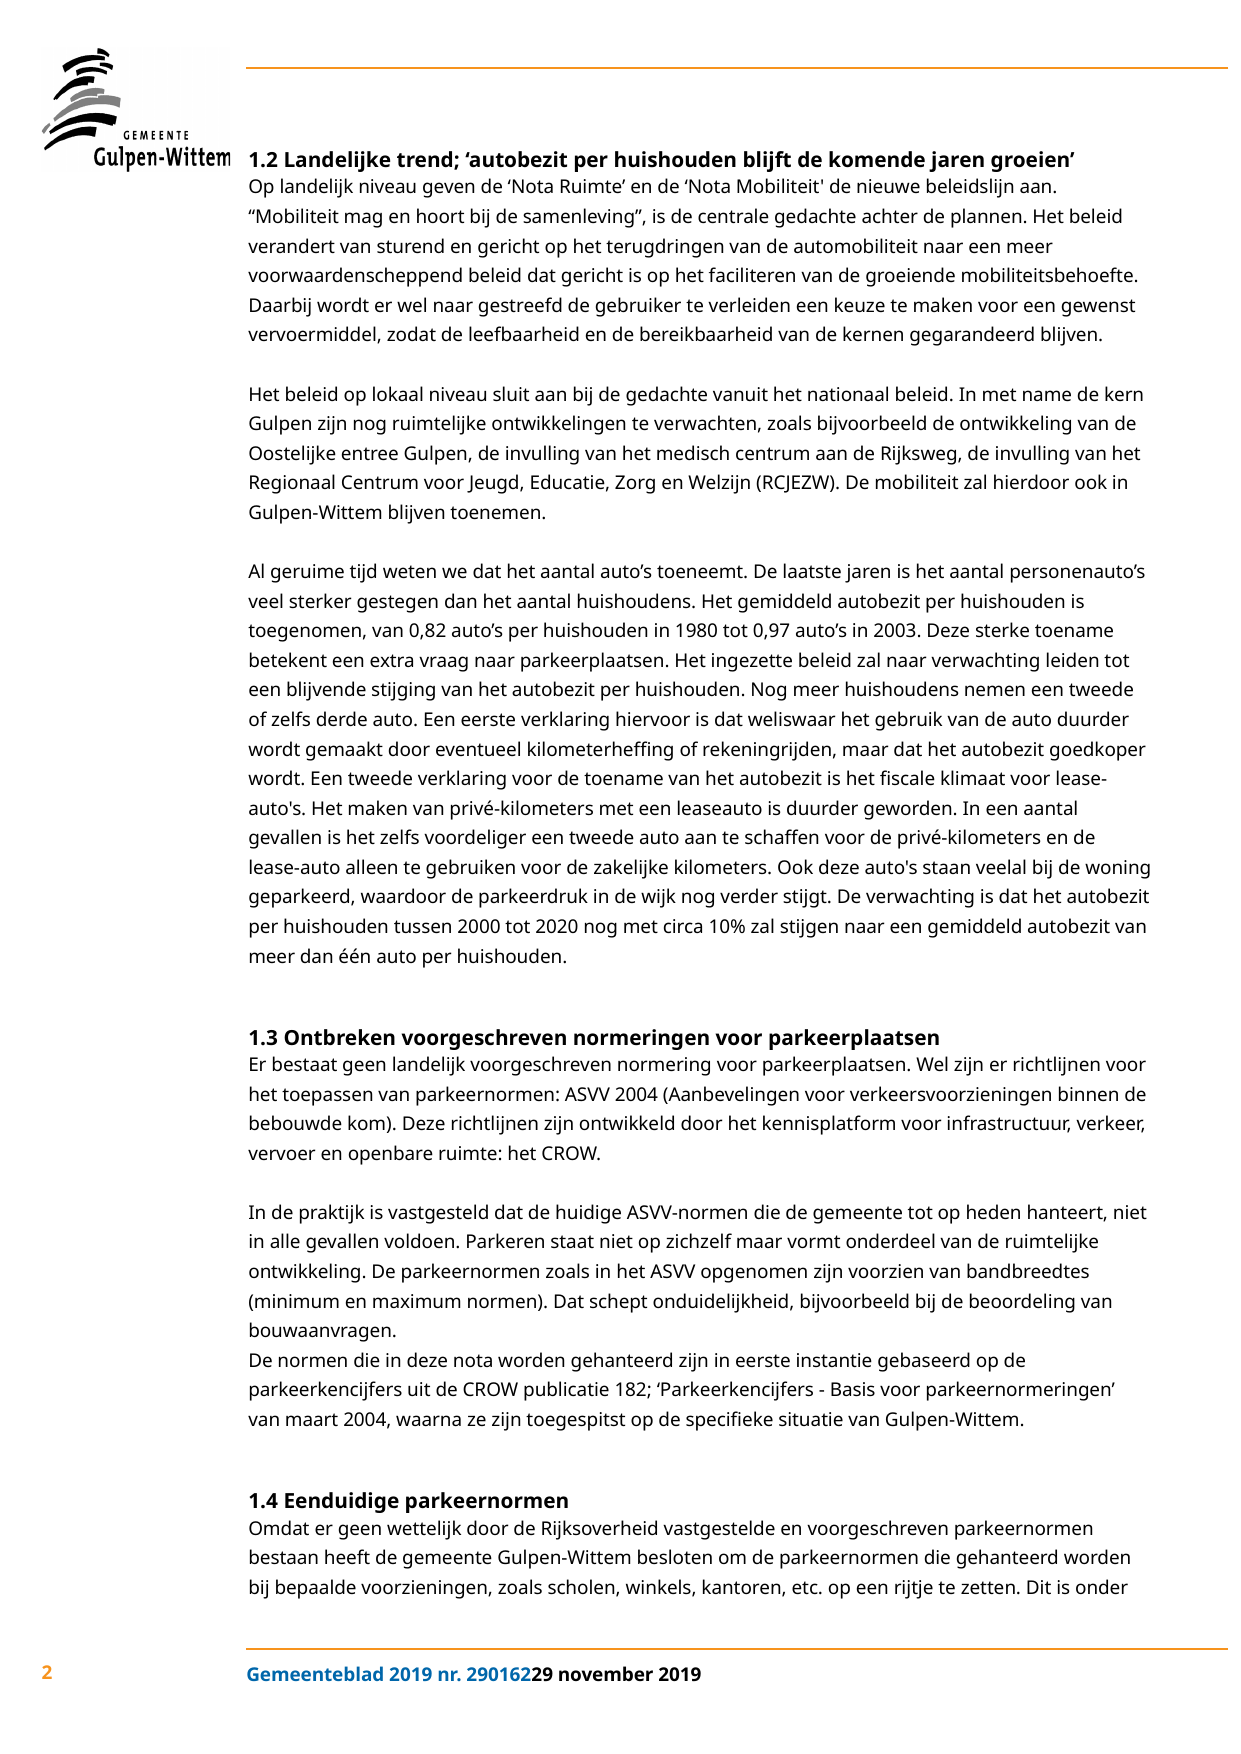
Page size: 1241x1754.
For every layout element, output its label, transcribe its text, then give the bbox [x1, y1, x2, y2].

text 1.2 Landelijke trend; ‘autobezit per huishouden blijft de komende jaren groeien’ [248, 145, 1152, 174]
text Omdat er geen wettelijk door de Rijksoverheid vastgestelde en voorgeschreven parkeernormen bestaan heeft de gemeente Gulpen-Wittem besloten om de parkeernormen die gehanteerd worden bij bepaalde voorzieningen, zoals scholen, winkels, kantoren, etc. op een rijtje te zetten. Dit is onder [248, 1515, 1152, 1599]
text Al geruime tijd weten we dat het aantal auto’s toeneemt. De laatste jaren is het aantal personenauto’s veel sterker gestegen dan het aantal huishoudens. Het gemiddeld autobezit per huishouden is toegenomen, van 0,82 auto’s per huishouden in 1980 tot 0,97 auto’s in 2003. Deze sterke toename betekent een extra vraag naar parkeerplaatsen. Het ingezette beleid zal naar verwachting leiden tot een blijvende stijging van het autobezit per huishouden. Nog meer huishoudens nemen een tweede of zelfs derde auto. Een eerste verklaring hiervoor is dat weliswaar het gebruik van de auto duurder wordt gemaakt door eventueel kilometerheffing of rekeningrijden, maar dat het autobezit goedkoper wordt. Een tweede verklaring voor de toename van het autobezit is het fiscale klimaat voor lease-auto's. Het maken van privé-kilometers met een leaseauto is duurder geworden. In een aantal gevallen is het zelfs voordeliger een tweede auto aan te schaffen voor de privé-kilometers en de lease-auto alleen te gebruiken voor de zakelijke kilometers. Ook deze auto's staan veelal bij de woning geparkeerd, waardoor de parkeerdruk in de wijk nog verder stijgt. De verwachting is dat het autobezit per huishouden tussen 2000 tot 2020 nog met circa 10% zal stijgen naar een gemiddeld autobezit van meer dan één auto per huishouden. [248, 558, 1152, 968]
text Op landelijk niveau geven de ‘Nota Ruimte’ en de ‘Nota Mobiliteit' de nieuwe beleidslijn aan. “Mobiliteit mag en hoort bij de samenleving”, is de centrale gedachte achter de plannen. Het beleid verandert van sturend en gericht op het terugdringen van de automobiliteit naar een meer voorwaardenscheppend beleid dat gericht is op het faciliteren van de groeiende mobiliteitsbehoefte. [248, 174, 1152, 288]
text 1.3 Ontbreken voorgeschreven normeringen voor parkeerplaatsen [248, 1023, 1152, 1051]
picture [41, 47, 231, 172]
text Daarbij wordt er wel naar gestreefd de gebruiker te verleiden een keuze te maken voor een gewenst vervoermiddel, zodat de leefbaarheid en de bereikbaarheid van de kernen gegarandeerd blijven. [248, 292, 1152, 347]
text De normen die in deze nota worden gehanteerd zijn in eerste instantie gebaseerd op de parkeerkencijfers uit de CROW publicatie 182; ‘Parkeerkencijfers - Basis voor parkeernormeringen’ van maart 2004, waarna ze zijn toegespitst op de specifieke situatie van Gulpen-Wittem. [248, 1347, 1152, 1432]
text 1.4 Eenduidige parkeernormen [248, 1486, 1152, 1515]
text In de praktijk is vastgesteld dat de huidige ASVV-normen die de gemeente tot op heden hanteert, niet in alle gevallen voldoen. Parkeren staat niet op zichzelf maar vormt onderdeel van de ruimtelijke ontwikkeling. De parkeernormen zoals in het ASVV opgenomen zijn voorzien van bandbreedtes (minimum en maximum normen). Dat schept onduidelijkheid, bijvoorbeeld bij de beoordeling van bouwaanvragen. [248, 1199, 1152, 1343]
text Het beleid op lokaal niveau sluit aan bij de gedachte vanuit het nationaal beleid. In met name de kern Gulpen zijn nog ruimtelijke ontwikkelingen te verwachten, zoals bijvoorbeeld de ontwikkeling van de Oostelijke entree Gulpen, de invulling van het medisch centrum aan de Rijksweg, de invulling van het Regionaal Centrum voor Jeugd, Educatie, Zorg en Welzijn (RCJEZW). De mobiliteit zal hierdoor ook in Gulpen-Wittem blijven toenemen. [248, 381, 1152, 525]
text Er bestaat geen landelijk voorgeschreven normering voor parkeerplaatsen. Wel zijn er richtlijnen voor het toepassen van parkeernormen: ASVV 2004 (Aanbevelingen voor verkeersvoorzieningen binnen de bebouwde kom). Deze richtlijnen zijn ontwikkeld door het kennisplatform voor infrastructuur, verkeer, vervoer en openbare ruimte: het CROW. [248, 1051, 1152, 1166]
